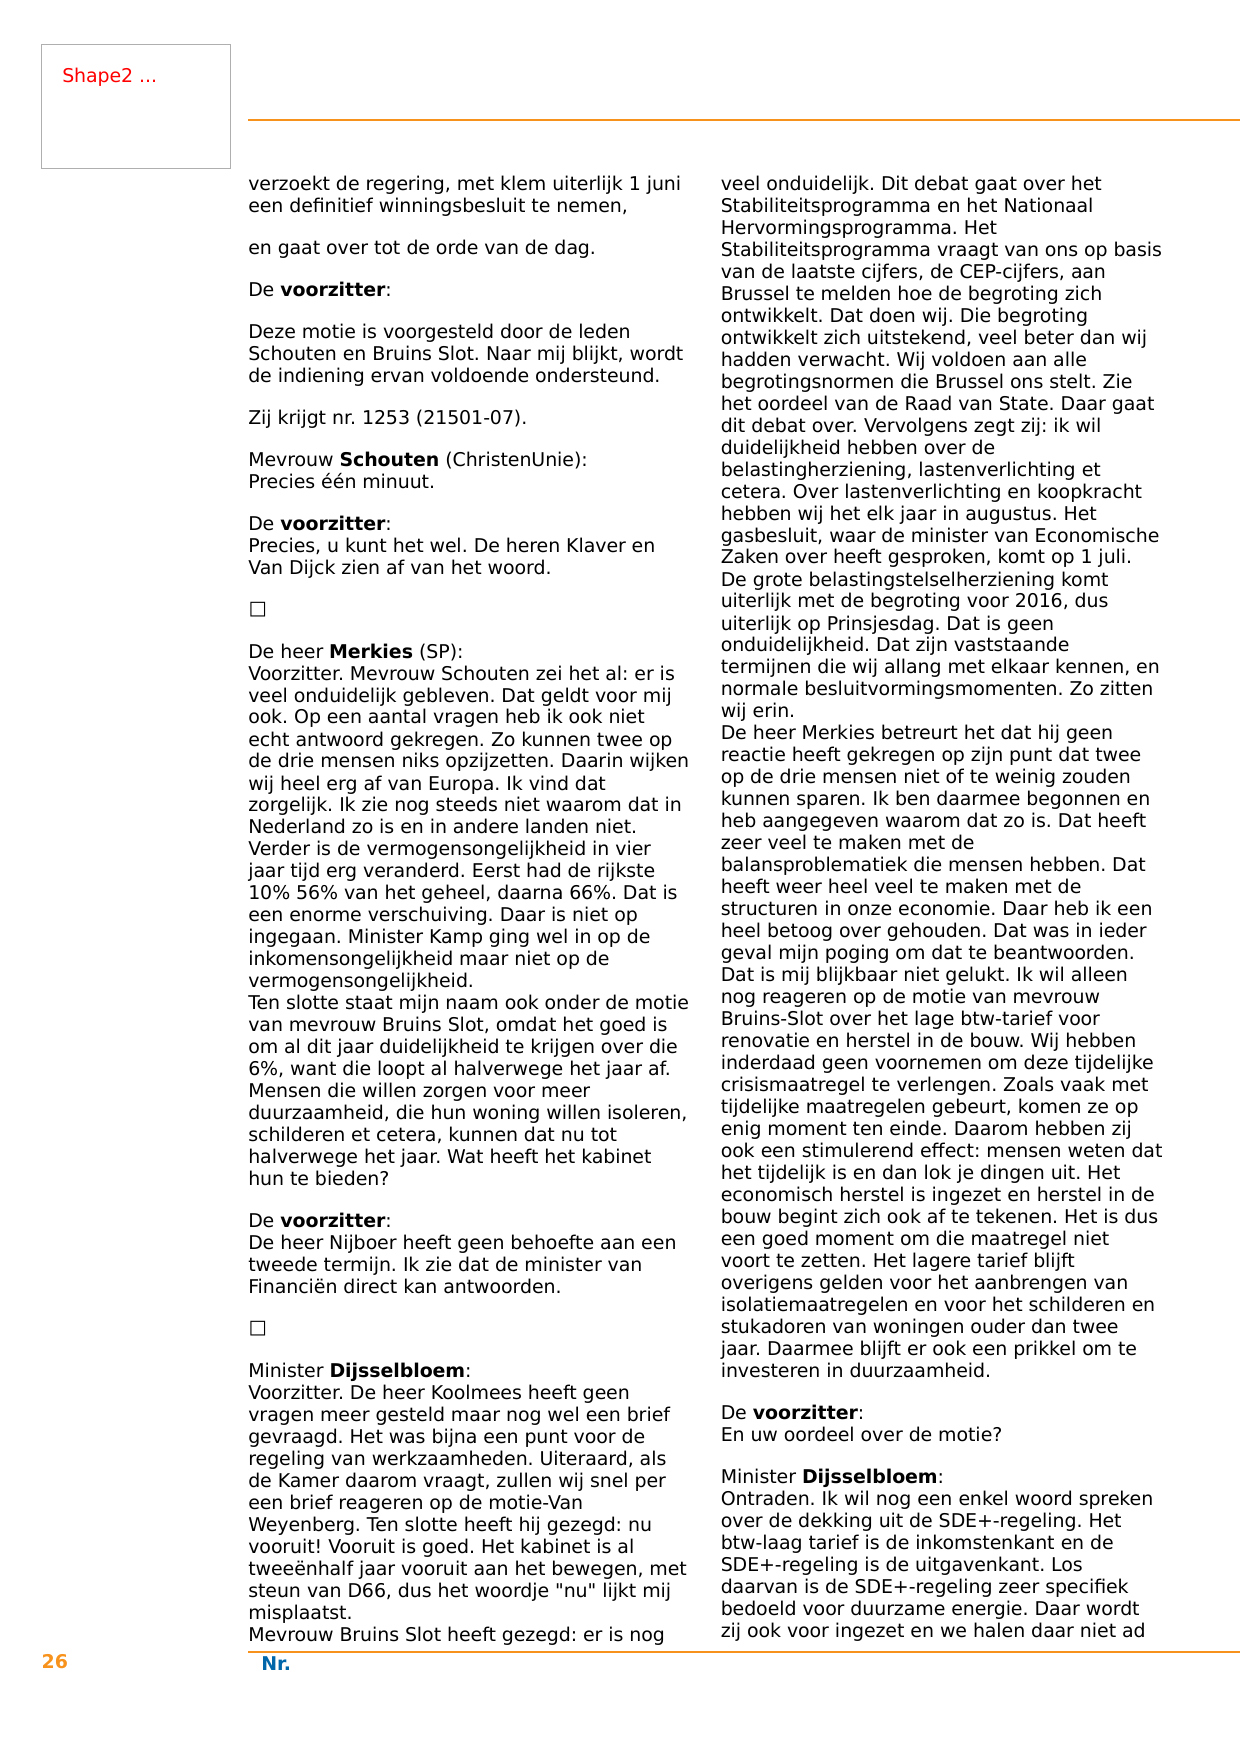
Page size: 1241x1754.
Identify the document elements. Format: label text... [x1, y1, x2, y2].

text De voorzitter: [248, 1210, 691, 1232]
text ⬜ [248, 1318, 691, 1340]
text Voorzitter. Mevrouw Schouten zei het al: er is veel onduidelijk gebleven. Dat geldt voor mij ook. Op een aantal vragen heb ik ook niet echt antwoord gekregen. Zo kunnen twee op de drie mensen niks opzijzetten. Daarin wijken wij heel erg af van Europa. Ik vind dat zorgelijk. Ik zie nog steeds niet waarom dat in Nederland zo is en in andere landen niet. [248, 662, 691, 838]
text verzoekt de regering, met klem uiterlijk 1 juni een definitief winningsbesluit te nemen, [248, 173, 691, 217]
text Ten slotte staat mijn naam ook onder de motie van mevrouw Bruins Slot, omdat het goed is om al dit jaar duidelijkheid te krijgen over die 6%, want die loopt al halverwege het jaar af. Mensen die willen zorgen voor meer duurzaamheid, die hun woning willen isoleren, schilderen et cetera, kunnen dat nu tot halverwege het jaar. Wat heeft het kabinet hun te bieden? [248, 992, 691, 1190]
text De voorzitter: [721, 1402, 1163, 1424]
text Voorzitter. De heer Koolmees heeft geen vragen meer gesteld maar nog wel een brief gevraagd. Het was bijna een punt voor de regeling van werkzaamheden. Uiteraard, als de Kamer daarom vraagt, zullen wij snel per een brief reageren op de motie-Van Weyenberg. Ten slotte heeft hij gezegd: nu vooruit! Vooruit is goed. Het kabinet is al tweeënhalf jaar vooruit aan het bewegen, met steun van D66, dus het woordje "nu" lijkt mij misplaatst. [248, 1382, 691, 1624]
text Minister Dijsselbloem: [721, 1466, 1163, 1488]
text ⬜ [248, 598, 691, 621]
text Deze motie is voorgesteld door de leden Schouten en Bruins Slot. Naar mij blijkt, wordt de indiening ervan voldoende ondersteund. [248, 321, 691, 387]
text Mevrouw Bruins Slot heeft gezegd: er is nog [248, 1624, 691, 1646]
text Minister Dijsselbloem: [248, 1360, 691, 1382]
text Verder is de vermogensongelijkheid in vier jaar tijd erg veranderd. Eerst had de rijkste 10% 56% van het geheel, daarna 66%. Dat is een enorme verschuiving. Daar is niet op ingegaan. Minister Kamp ging wel in op de inkomensongelijkheid maar niet op de vermogensongelijkheid. [248, 838, 691, 992]
text Zij krijgt nr. 1253 (21501-07). [248, 407, 691, 429]
text De heer Merkies betreurt het dat hij geen reactie heeft gekregen op zijn punt dat twee op de drie mensen niet of te weinig zouden kunnen sparen. Ik ben daarmee begonnen en heb aangegeven waarom dat zo is. Dat heeft zeer veel te maken met de balansproblematiek die mensen hebben. Dat heeft weer heel veel te maken met de structuren in onze economie. Daar heb ik een heel betoog over gehouden. Dat was in ieder geval mijn poging om dat te beantwoorden. Dat is mij blijkbaar niet gelukt. Ik wil alleen nog reageren op de motie van mevrouw Bruins-Slot over het lage btw-tarief voor renovatie en herstel in de bouw. Wij hebben inderdaad geen voornemen om deze tijdelijke crisismaatregel te verlengen. Zoals vaak met tijdelijke maatregelen gebeurt, komen ze op enig moment ten einde. Daarom hebben zij ook een stimulerend effect: mensen weten dat het tijdelijk is en dan lok je dingen uit. Het economisch herstel is ingezet en herstel in de bouw begint zich ook af te tekenen. Het is dus een goed moment om die maatregel niet voort te zetten. Het lagere tarief blijft overigens gelden voor het aanbrengen van isolatiemaatregelen en voor het schilderen en stukadoren van woningen ouder dan twee jaar. Daarmee blijft er ook een prikkel om te investeren in duurzaamheid. [721, 722, 1163, 1382]
text Precies één minuut. [248, 471, 691, 493]
text De heer Merkies (SP): [248, 641, 691, 662]
text En uw oordeel over de motie? [721, 1424, 1163, 1446]
text De heer Nijboer heeft geen behoefte aan een tweede termijn. Ik zie dat de minister van Financiën direct kan antwoorden. [248, 1232, 691, 1298]
text Ontraden. Ik wil nog een enkel woord spreken over de dekking uit de SDE+-regeling. Het btw-laag tarief is de inkomstenkant en de SDE+-regeling is de uitgavenkant. Los daarvan is de SDE+-regeling zeer specifiek bedoeld voor duurzame energie. Daar wordt zij ook voor ingezet en we halen daar niet ad [721, 1488, 1163, 1641]
text De voorzitter: [248, 279, 691, 301]
text De voorzitter: [248, 513, 691, 534]
text veel onduidelijk. Dit debat gaat over het Stabiliteitsprogramma en het Nationaal Hervormingsprogramma. Het Stabiliteitsprogramma vraagt van ons op basis van de laatste cijfers, de CEP-cijfers, aan Brussel te melden hoe de begroting zich ontwikkelt. Dat doen wij. Die begroting ontwikkelt zich uitstekend, veel beter dan wij hadden verwacht. Wij voldoen aan alle begrotingsnormen die Brussel ons stelt. Zie het oordeel van de Raad van State. Daar gaat dit debat over. Vervolgens zegt zij: ik wil duidelijkheid hebben over de belastingherziening, lastenverlichting et cetera. Over lastenverlichting en koopkracht hebben wij het elk jaar in augustus. Het gasbesluit, waar de minister van Economische Zaken over heeft gesproken, komt op 1 juli. De grote belastingstelselherziening komt uiterlijk met de begroting voor 2016, dus uiterlijk op Prinsjesdag. Dat is geen onduidelijkheid. Dat zijn vaststaande termijnen die wij allang met elkaar kennen, en normale besluitvormingsmomenten. Zo zitten wij erin. [721, 173, 1163, 722]
text en gaat over tot de orde van de dag. [248, 237, 691, 259]
text Precies, u kunt het wel. De heren Klaver en Van Dijck zien af van het woord. [248, 534, 691, 578]
text Mevrouw Schouten (ChristenUnie): [248, 449, 691, 471]
